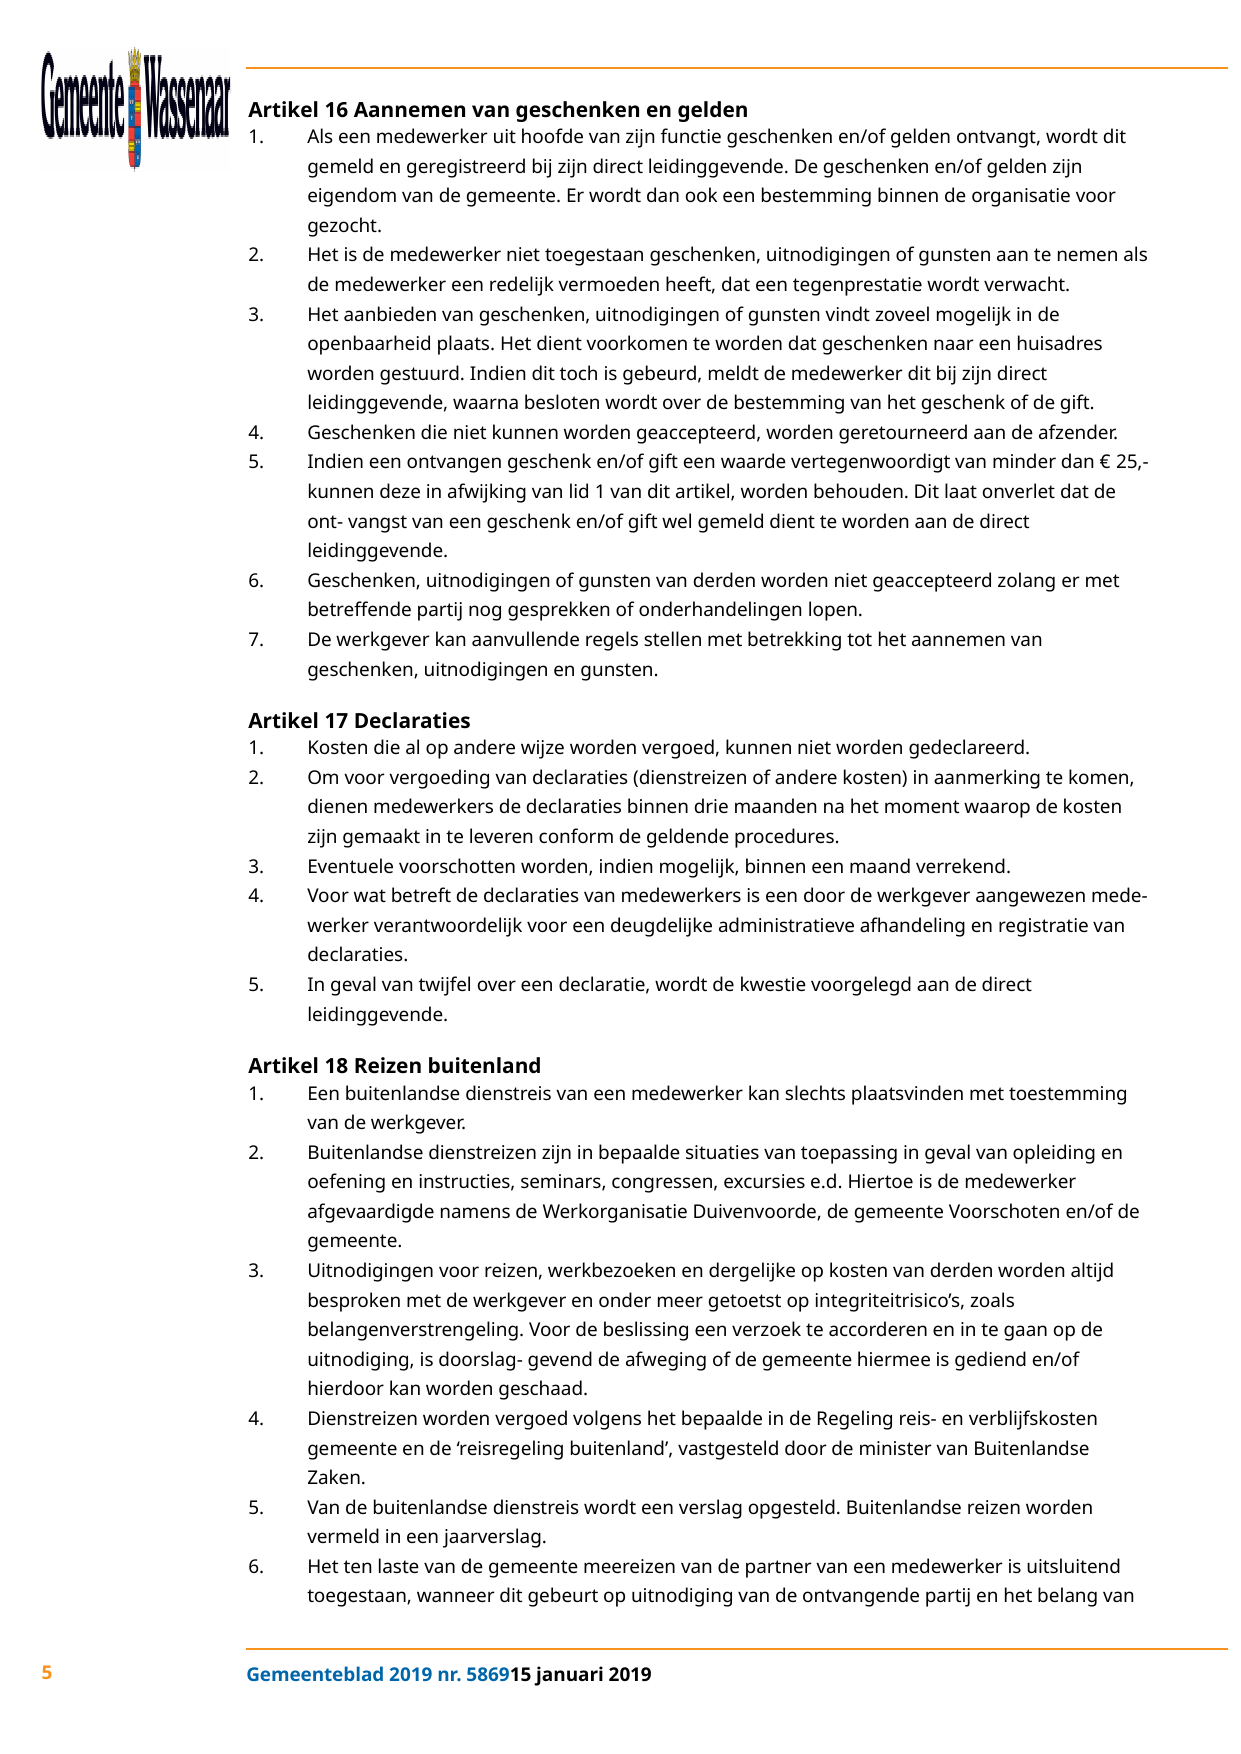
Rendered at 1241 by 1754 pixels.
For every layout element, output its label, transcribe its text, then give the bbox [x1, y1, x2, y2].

list Geschenken die niet kunnen worden geaccepteerd, worden geretourneerd aan de afzender. [248, 419, 1152, 445]
list Voor wat betreft de declaraties van medewerkers is een door de werkgever aangewezen mede- werker verantwoordelijk voor een deugdelijke administratieve afhandeling en registratie van declaraties. [248, 882, 1152, 967]
list Het aanbieden van geschenken, uitnodigingen of gunsten vindt zoveel mogelijk in de openbaarheid plaats. Het dient voorkomen te worden dat geschenken naar een huisadres worden gestuurd. Indien dit toch is gebeurd, meldt de medewerker dit bij zijn direct leidinggevende, waarna besloten wordt over de bestemming van het geschenk of de gift. [248, 301, 1152, 415]
list Kosten die al op andere wijze worden vergoed, kunnen niet worden gedeclareerd. [248, 734, 1152, 760]
list In geval van twijfel over een declaratie, wordt de kwestie voorgelegd aan de direct leidinggevende. [248, 971, 1152, 1027]
list Eventuele voorschotten worden, indien mogelijk, binnen een maand verrekend. [248, 853, 1152, 879]
text Artikel 18 Reizen buitenland [248, 1051, 1152, 1080]
list Buitenlandse dienstreizen zijn in bepaalde situaties van toepassing in geval van opleiding en oefening en instructies, seminars, congressen, excursies e.d. Hiertoe is de medewerker afgevaardigde namens de Werkorganisatie Duivenvoorde, de gemeente Voorschoten en/of de gemeente. [248, 1139, 1152, 1253]
text Artikel 16 Aannemen van geschenken en gelden [248, 95, 1152, 123]
list Geschenken, uitnodigingen of gunsten van derden worden niet geaccepteerd zolang er met betreffende partij nog gesprekken of onderhandelingen lopen. [248, 567, 1152, 622]
list Als een medewerker uit hoofde van zijn functie geschenken en/of gelden ontvangt, wordt dit gemeld en geregistreerd bij zijn direct leidinggevende. De geschenken en/of gelden zijn eigendom van de gemeente. Er wordt dan ook een bestemming binnen de organisatie voor gezocht. [248, 123, 1152, 238]
list Het ten laste van de gemeente meereizen van de partner van een medewerker is uitsluitend toegestaan, wanneer dit gebeurt op uitnodiging van de ontvangende partij en het belang van [248, 1553, 1152, 1608]
list Uitnodigingen voor reizen, werkbezoeken en dergelijke op kosten van derden worden altijd besproken met de werkgever en onder meer getoetst op integriteitrisico’s, zoals belangenverstrengeling. Voor de beslissing een verzoek te accorderen en in te gaan op de uitnodiging, is doorslag- gevend de afweging of de gemeente hiermee is gediend en/of hierdoor kan worden geschaad. [248, 1257, 1152, 1401]
list Dienstreizen worden vergoed volgens het bepaalde in de Regeling reis- en verblijfskosten gemeente en de ‘reisregeling buitenland’, vastgesteld door de minister van Buitenlandse Zaken. [248, 1405, 1152, 1490]
list Een buitenlandse dienstreis van een medewerker kan slechts plaatsvinden met toestemming van de werkgever. [248, 1080, 1152, 1135]
list Het is de medewerker niet toegestaan geschenken, uitnodigingen of gunsten aan te nemen als de medewerker een redelijk vermoeden heeft, dat een tegenprestatie wordt verwacht. [248, 242, 1152, 297]
text Artikel 17 Declaraties [248, 706, 1152, 734]
list Van de buitenlandse dienstreis wordt een verslag opgesteld. Buitenlandse reizen worden vermeld in een jaarverslag. [248, 1494, 1152, 1549]
list Om voor vergoeding van declaraties (dienstreizen of andere kosten) in aanmerking te komen, dienen medewerkers de declaraties binnen drie maanden na het moment waarop de kosten zijn gemaakt in te leveren conform de geldende procedures. [248, 764, 1152, 849]
list De werkgever kan aanvullende regels stellen met betrekking tot het aannemen van geschenken, uitnodigingen en gunsten. [248, 626, 1152, 681]
list Indien een ontvangen geschenk en/of gift een waarde vertegenwoordigt van minder dan € 25,- kunnen deze in afwijking van lid 1 van dit artikel, worden behouden. Dit laat onverlet dat de ont- vangst van een geschenk en/of gift wel gemeld dient te worden aan de direct leidinggevende. [248, 449, 1152, 563]
picture [41, 47, 231, 172]
